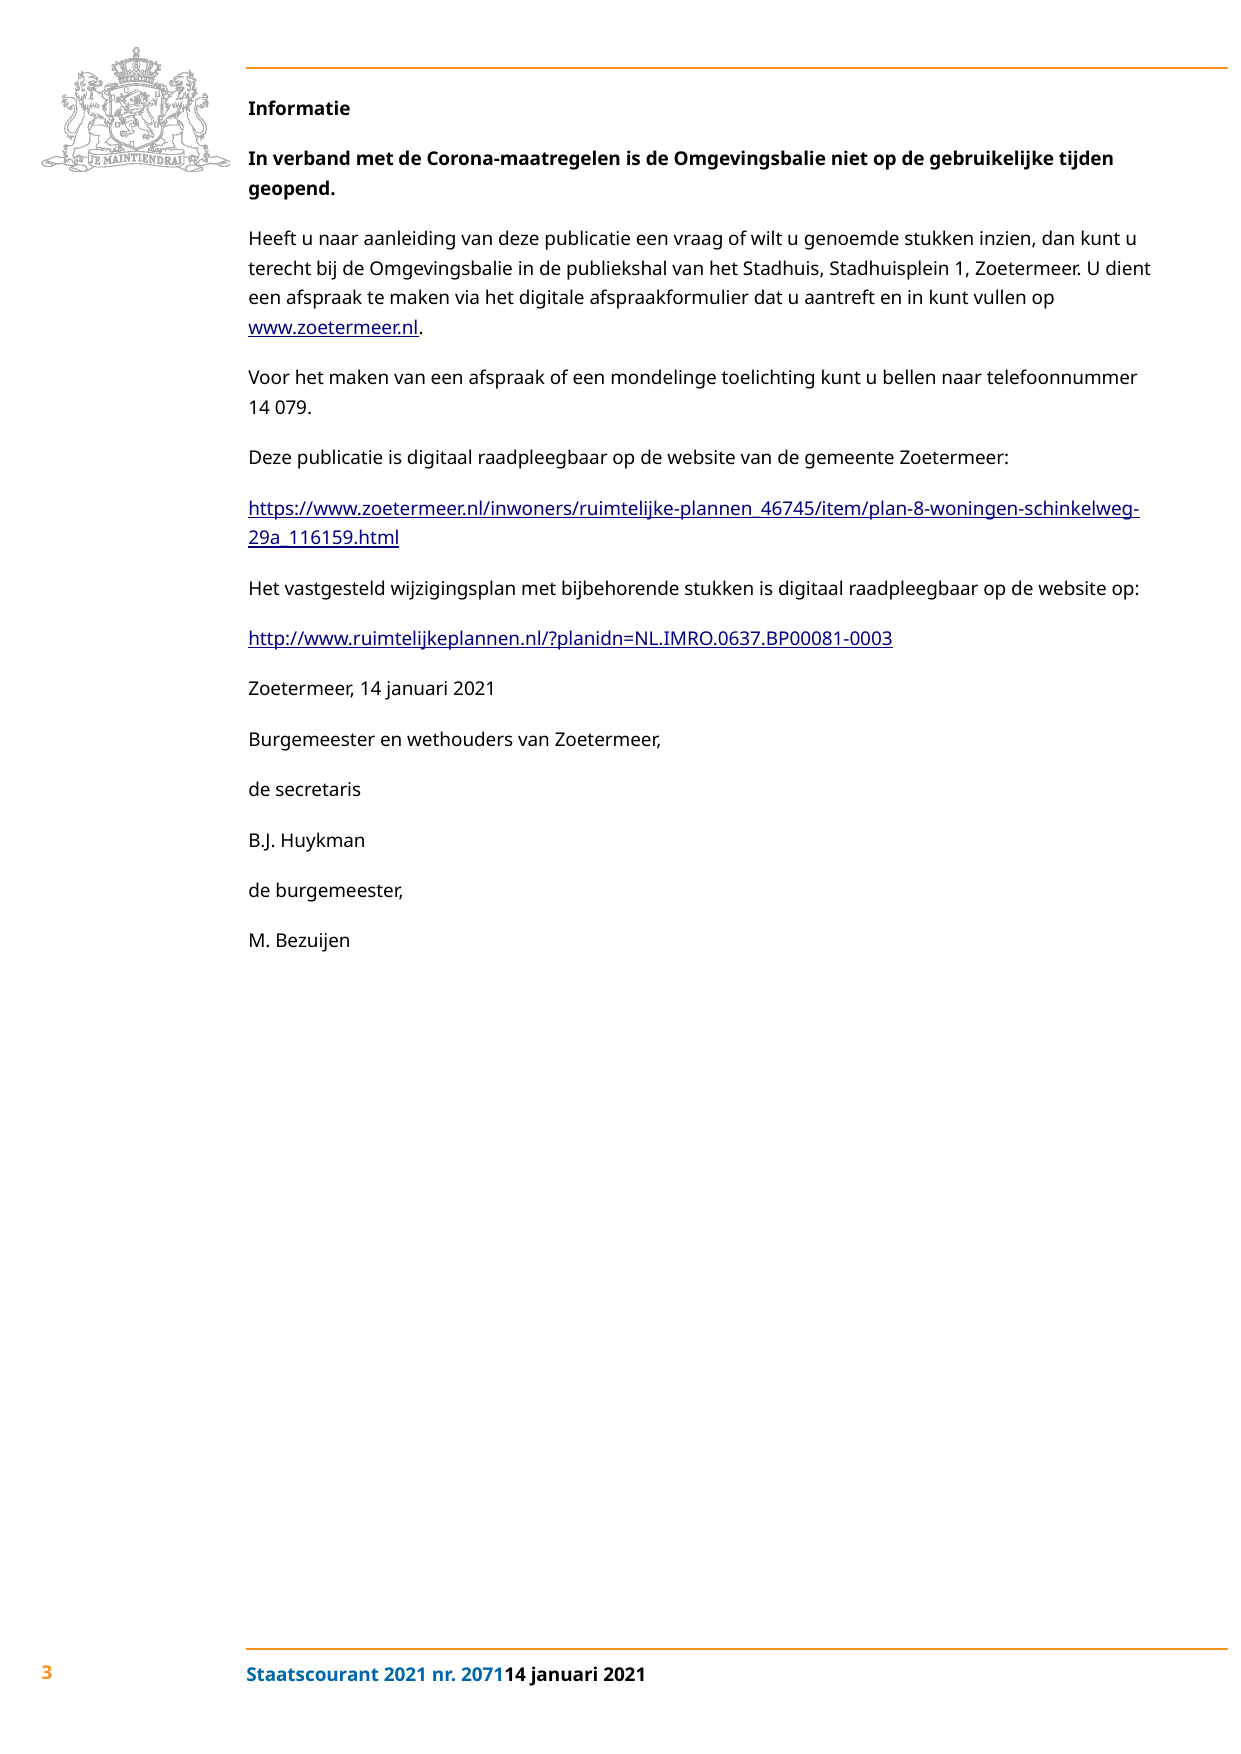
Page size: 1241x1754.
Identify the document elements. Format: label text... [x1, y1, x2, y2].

text https://www.zoetermeer.nl/inwoners/ruimtelijke-plannen_46745/item/plan-8-woningen-schinkelweg-29a_116159.html [248, 495, 1152, 550]
text de secretaris [248, 776, 1152, 802]
text Heeft u naar aanleiding van deze publicatie een vraag of wilt u genoemde stukken inzien, dan kunt u terecht bij de Omgevingsbalie in de publiekshal van het Stadhuis, Stadhuisplein 1, Zoetermeer. U dient een afspraak te maken via het digitale afspraakformulier dat u aantreft en in kunt vullen op www.zoetermeer.nl. [248, 225, 1152, 340]
text B.J. Huykman [248, 827, 1152, 853]
text de burgemeester, [248, 877, 1152, 903]
picture [41, 47, 231, 172]
text Deze publicatie is digitaal raadpleegbaar op de website van de gemeente Zoetermeer: [248, 444, 1152, 470]
text In verband met de Corona-maatregelen is de Omgevingsbalie niet op de gebruikelijke tijden geopend. [248, 145, 1152, 201]
text Voor het maken van een afspraak of een mondelinge toelichting kunt u bellen naar telefoonnummer 14 079. [248, 364, 1152, 420]
text http://www.ruimtelijkeplannen.nl/?planidn=NL.IMRO.0637.BP00081-0003 [248, 625, 1152, 651]
text Informatie [248, 95, 1152, 121]
text Zoetermeer, 14 januari 2021 [248, 676, 1152, 701]
text Burgemeester en wethouders van Zoetermeer, [248, 726, 1152, 752]
text M. Bezuijen [248, 928, 1152, 953]
text Het vastgesteld wijzigingsplan met bijbehorende stukken is digitaal raadpleegbaar op de website op: [248, 575, 1152, 601]
